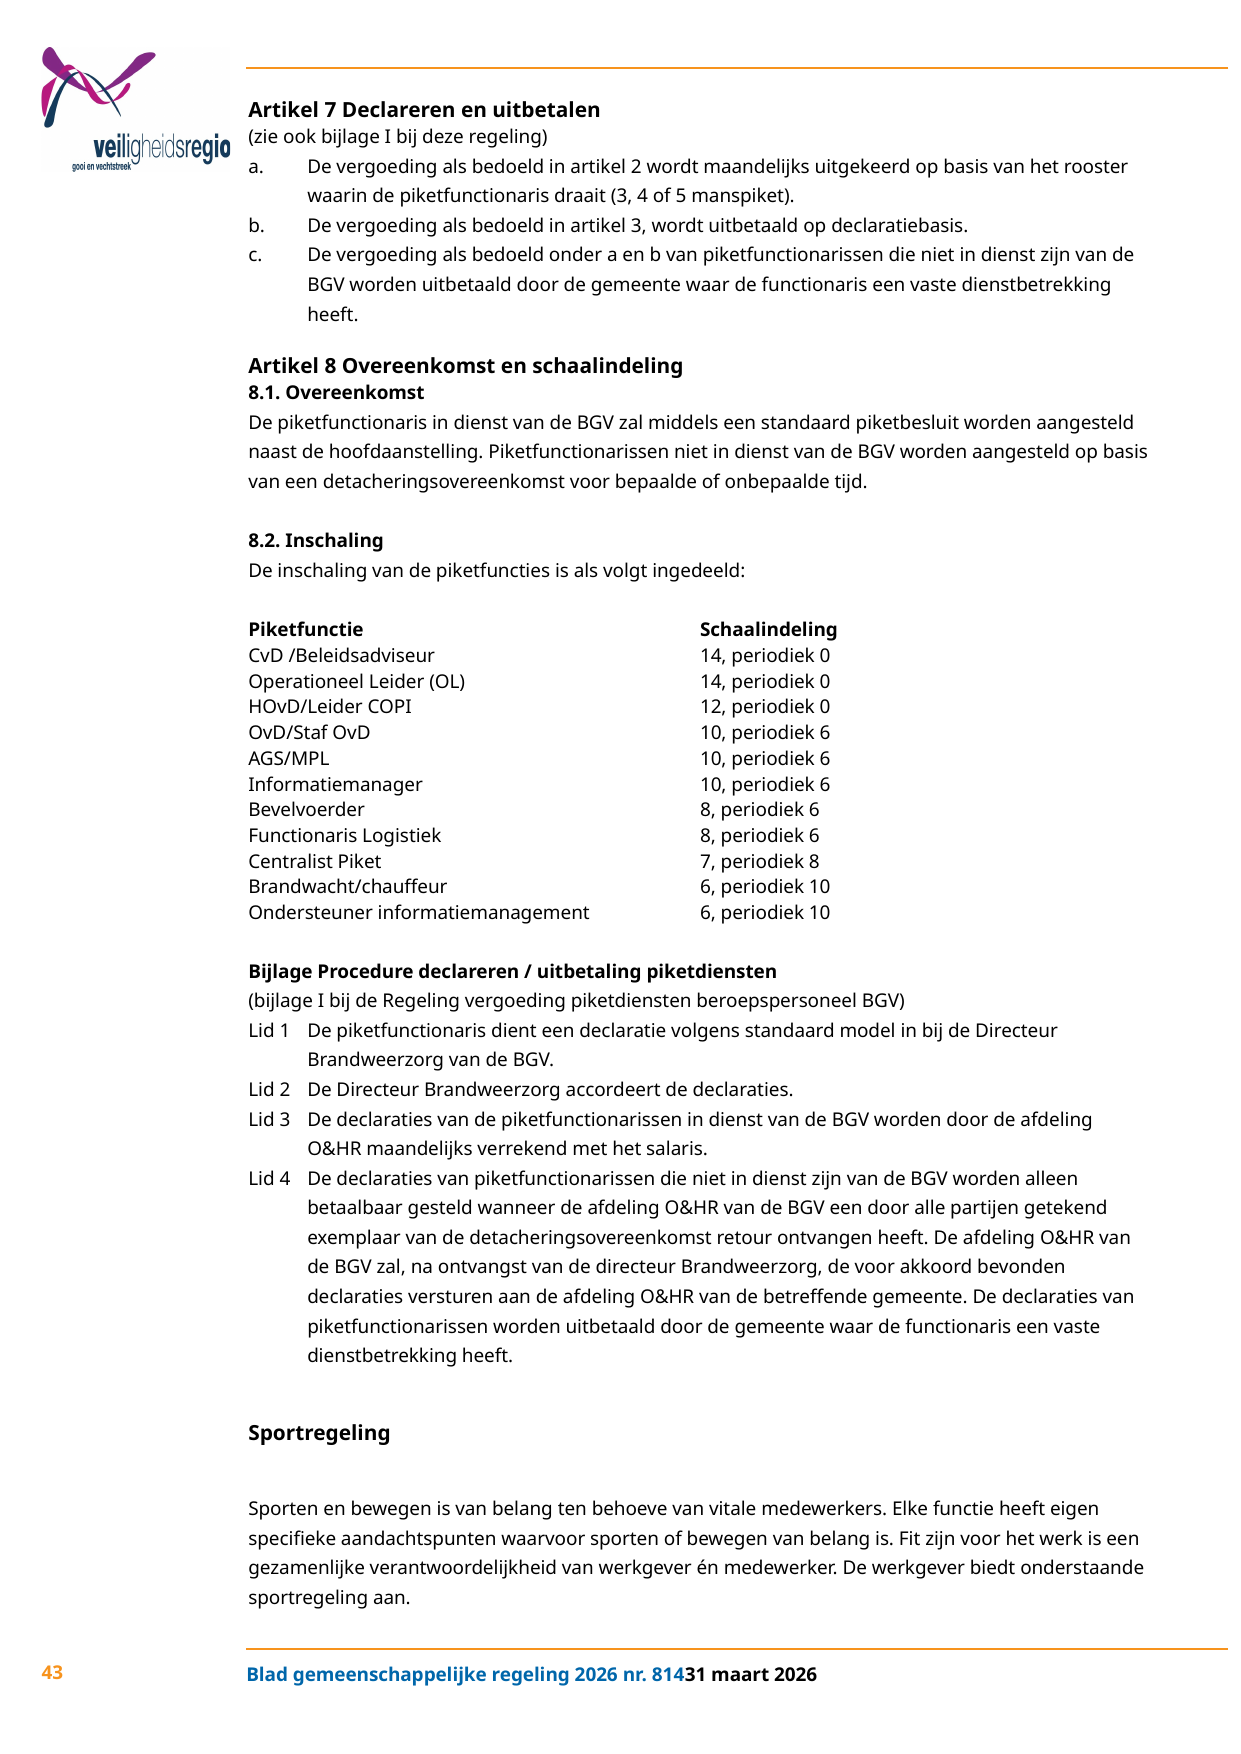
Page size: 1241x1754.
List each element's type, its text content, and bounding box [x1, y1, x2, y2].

list De vergoeding als bedoeld in artikel 2 wordt maandelijks uitgekeerd op basis van het rooster waarin de piketfunctionaris draait (3, 4 of 5 manspiket). [248, 153, 1152, 208]
list De vergoeding als bedoeld onder a en b van piketfunctionarissen die niet in dienst zijn van de BGV worden uitbetaald door de gemeente waar de functionaris een vaste dienstbetrekking heeft. [248, 242, 1152, 326]
table_cell Centralist Piket [248, 848, 700, 874]
table_cell Brandwacht/chauffeur [248, 874, 700, 899]
list De Directeur Brandweerzorg accordeert de declaraties. [248, 1076, 1152, 1102]
table_header Schaalindeling [700, 616, 1152, 642]
table_cell CvD /Beleidsadviseur [248, 642, 700, 668]
table_cell 7, periodiek 8 [700, 848, 1152, 874]
table_cell Ondersteuner informatiemanagement [248, 899, 700, 925]
table_cell 14, periodiek 0 [700, 642, 1152, 668]
list De declaraties van de piketfunctionarissen in dienst van de BGV worden door de afdeling O&HR maandelijks verrekend met het salaris. [248, 1106, 1152, 1161]
text Bijlage Procedure declareren / uitbetaling piketdiensten [248, 958, 1152, 984]
table_cell Functionaris Logistiek [248, 822, 700, 848]
text De inschaling van de piketfuncties is als volgt ingedeeld: [248, 557, 1152, 583]
table_cell 10, periodiek 6 [700, 719, 1152, 745]
text 8.1. Overeenkomst [248, 379, 1152, 405]
table_cell 14, periodiek 0 [700, 668, 1152, 693]
text 8.2. Inschaling [248, 527, 1152, 553]
list De vergoeding als bedoeld in artikel 3, wordt uitbetaald op declaratiebasis. [248, 212, 1152, 238]
text (bijlage I bij de Regeling vergoeding piketdiensten beroepspersoneel BGV) [248, 987, 1152, 1013]
table_cell 8, periodiek 6 [700, 822, 1152, 848]
list De declaraties van piketfunctionarissen die niet in dienst zijn van de BGV worden alleen betaalbaar gesteld wanneer de afdeling O&HR van de BGV een door alle partijen getekend exemplaar van de detacheringsovereenkomst retour ontvangen heeft. De afdeling O&HR van de BGV zal, na ontvangst van de directeur Brandweerzorg, de voor akkoord bevonden declaraties versturen aan de afdeling O&HR van de betreffende gemeente. De declaraties van piketfunctionarissen worden uitbetaald door de gemeente waar de functionaris een vaste dienstbetrekking heeft. [248, 1165, 1152, 1368]
table_cell 6, periodiek 10 [700, 874, 1152, 899]
table_header Piketfunctie [248, 616, 700, 642]
table_cell AGS/MPL [248, 745, 700, 771]
table_cell HOvD/Leider COPI [248, 694, 700, 719]
list De piketfunctionaris dient een declaratie volgens standaard model in bij de Directeur Brandweerzorg van de BGV. [248, 1017, 1152, 1072]
text Sporten en bewegen is van belang ten behoeve van vitale medewerkers. Elke functie heeft eigen specifieke aandachtspunten waarvoor sporten of bewegen van belang is. Fit zijn voor het werk is een gezamenlijke verantwoordelijkheid van werkgever én medewerker. De werkgever biedt onderstaande sportregeling aan. [248, 1495, 1152, 1610]
table_cell Bevelvoerder [248, 796, 700, 822]
table_cell Operationeel Leider (OL) [248, 668, 700, 693]
table_cell 8, periodiek 6 [700, 796, 1152, 822]
table_cell 10, periodiek 6 [700, 745, 1152, 771]
table_cell 12, periodiek 0 [700, 694, 1152, 719]
text Artikel 8 Overeenkomst en schaalindeling [248, 351, 1152, 379]
table_cell Informatiemanager [248, 771, 700, 796]
text De piketfunctionaris in dienst van de BGV zal middels een standaard piketbesluit worden aangesteld naast de hoofdaanstelling. Piketfunctionarissen niet in dienst van de BGV worden aangesteld op basis van een detacheringsovereenkomst voor bepaalde of onbepaalde tijd. [248, 409, 1152, 494]
text (zie ook bijlage I bij deze regeling) [248, 123, 1152, 149]
text Artikel 7 Declareren en uitbetalen [248, 95, 1152, 123]
table_cell 6, periodiek 10 [700, 899, 1152, 925]
table_cell OvD/Staf OvD [248, 719, 700, 745]
table_cell 10, periodiek 6 [700, 771, 1152, 796]
text Sportregeling [248, 1418, 1152, 1446]
picture [41, 47, 231, 172]
